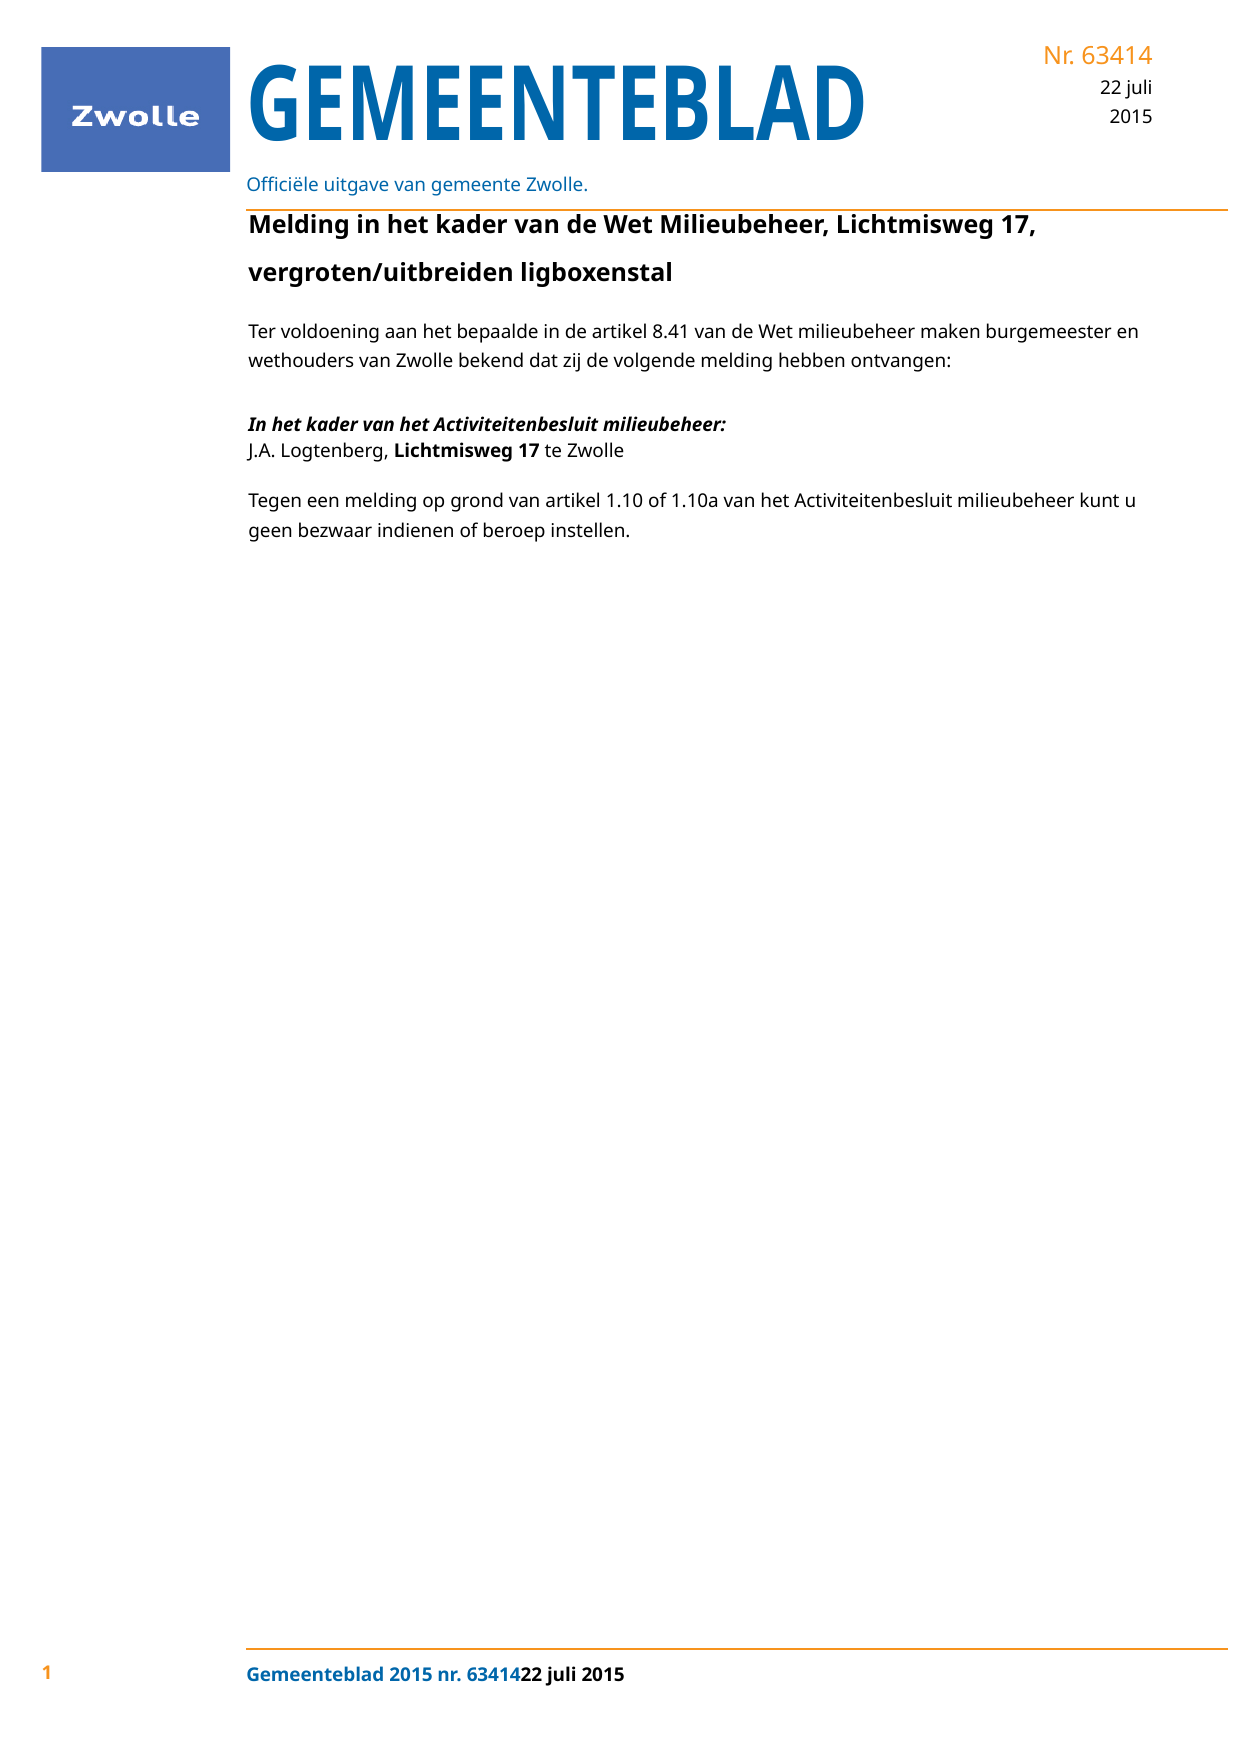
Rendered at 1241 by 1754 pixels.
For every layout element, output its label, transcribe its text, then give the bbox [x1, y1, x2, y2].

text Melding in het kader van de Wet Milieubeheer, Lichtmisweg 17, vergroten/uitbreiden ligboxenstal [248, 211, 1152, 288]
text In het kader van het Activiteitenbesluit milieubeheer: [248, 411, 1152, 437]
text Tegen een melding op grond van artikel 1.10 of 1.10a van het Activiteitenbesluit milieubeheer kunt u geen bezwaar indienen of beroep instellen. [248, 488, 1152, 543]
text J.A. Logtenberg, Lichtmisweg 17 te Zwolle [248, 437, 1152, 463]
picture [41, 47, 231, 172]
text Ter voldoening aan het bepaalde in de artikel 8.41 van de Wet milieubeheer maken burgemeester en wethouders van Zwolle bekend dat zij de volgende melding hebben ontvangen: [248, 318, 1152, 373]
